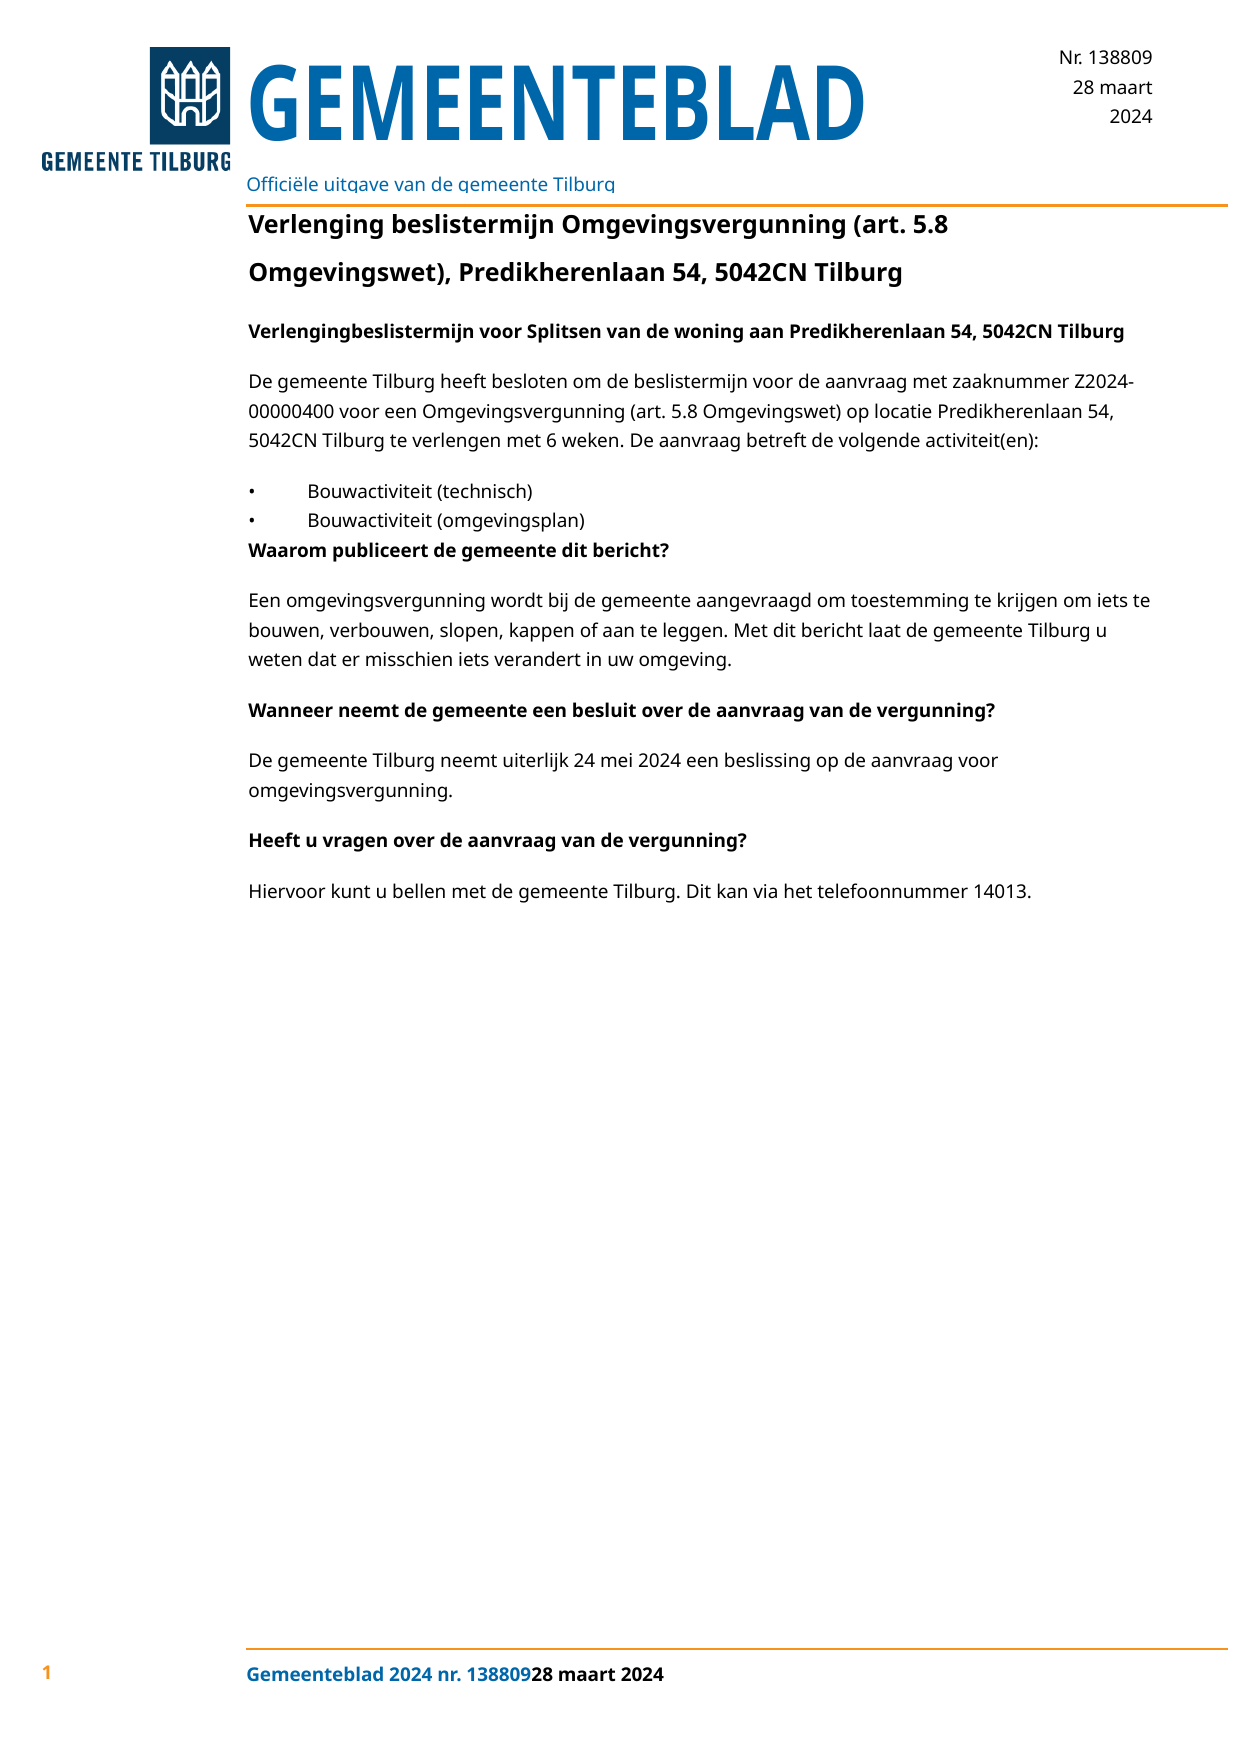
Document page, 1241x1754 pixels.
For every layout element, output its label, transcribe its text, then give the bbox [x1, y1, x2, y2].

text De gemeente Tilburg neemt uiterlijk 24 mei 2024 een beslissing op de aanvraag voor omgevingsvergunning. [248, 747, 1152, 803]
list Bouwactiviteit (omgevingsplan) [248, 507, 1152, 533]
list Bouwactiviteit (technisch) [248, 478, 1152, 504]
text Verlenging beslistermijn Omgevingsvergunning (art. 5.8 Omgevingswet), Predikherenlaan 54, 5042CN Tilburg [248, 207, 1152, 288]
picture [41, 47, 231, 172]
text Een omgevingsvergunning wordt bij de gemeente aangevraagd om toestemming te krijgen om iets te bouwen, verbouwen, slopen, kappen of aan te leggen. Met dit bericht laat de gemeente Tilburg u weten dat er misschien iets verandert in uw omgeving. [248, 587, 1152, 672]
text Wanneer neemt de gemeente een besluit over de aanvraag van de vergunning? [248, 697, 1152, 723]
text Hiervoor kunt u bellen met de gemeente Tilburg. Dit kan via het telefoonnummer 14013. [248, 878, 1152, 904]
text Verlengingbeslistermijn voor Splitsen van de woning aan Predikherenlaan 54, 5042CN Tilburg [248, 318, 1152, 344]
text Waarom publiceert de gemeente dit bericht? [248, 537, 1152, 563]
text Heeft u vragen over de aanvraag van de vergunning? [248, 827, 1152, 853]
text De gemeente Tilburg heeft besloten om de beslistermijn voor de aanvraag met zaaknummer Z2024-00000400 voor een Omgevingsvergunning (art. 5.8 Omgevingswet) op locatie Predikherenlaan 54, 5042CN Tilburg te verlengen met 6 weken. De aanvraag betreft de volgende activiteit(en): [248, 368, 1152, 453]
